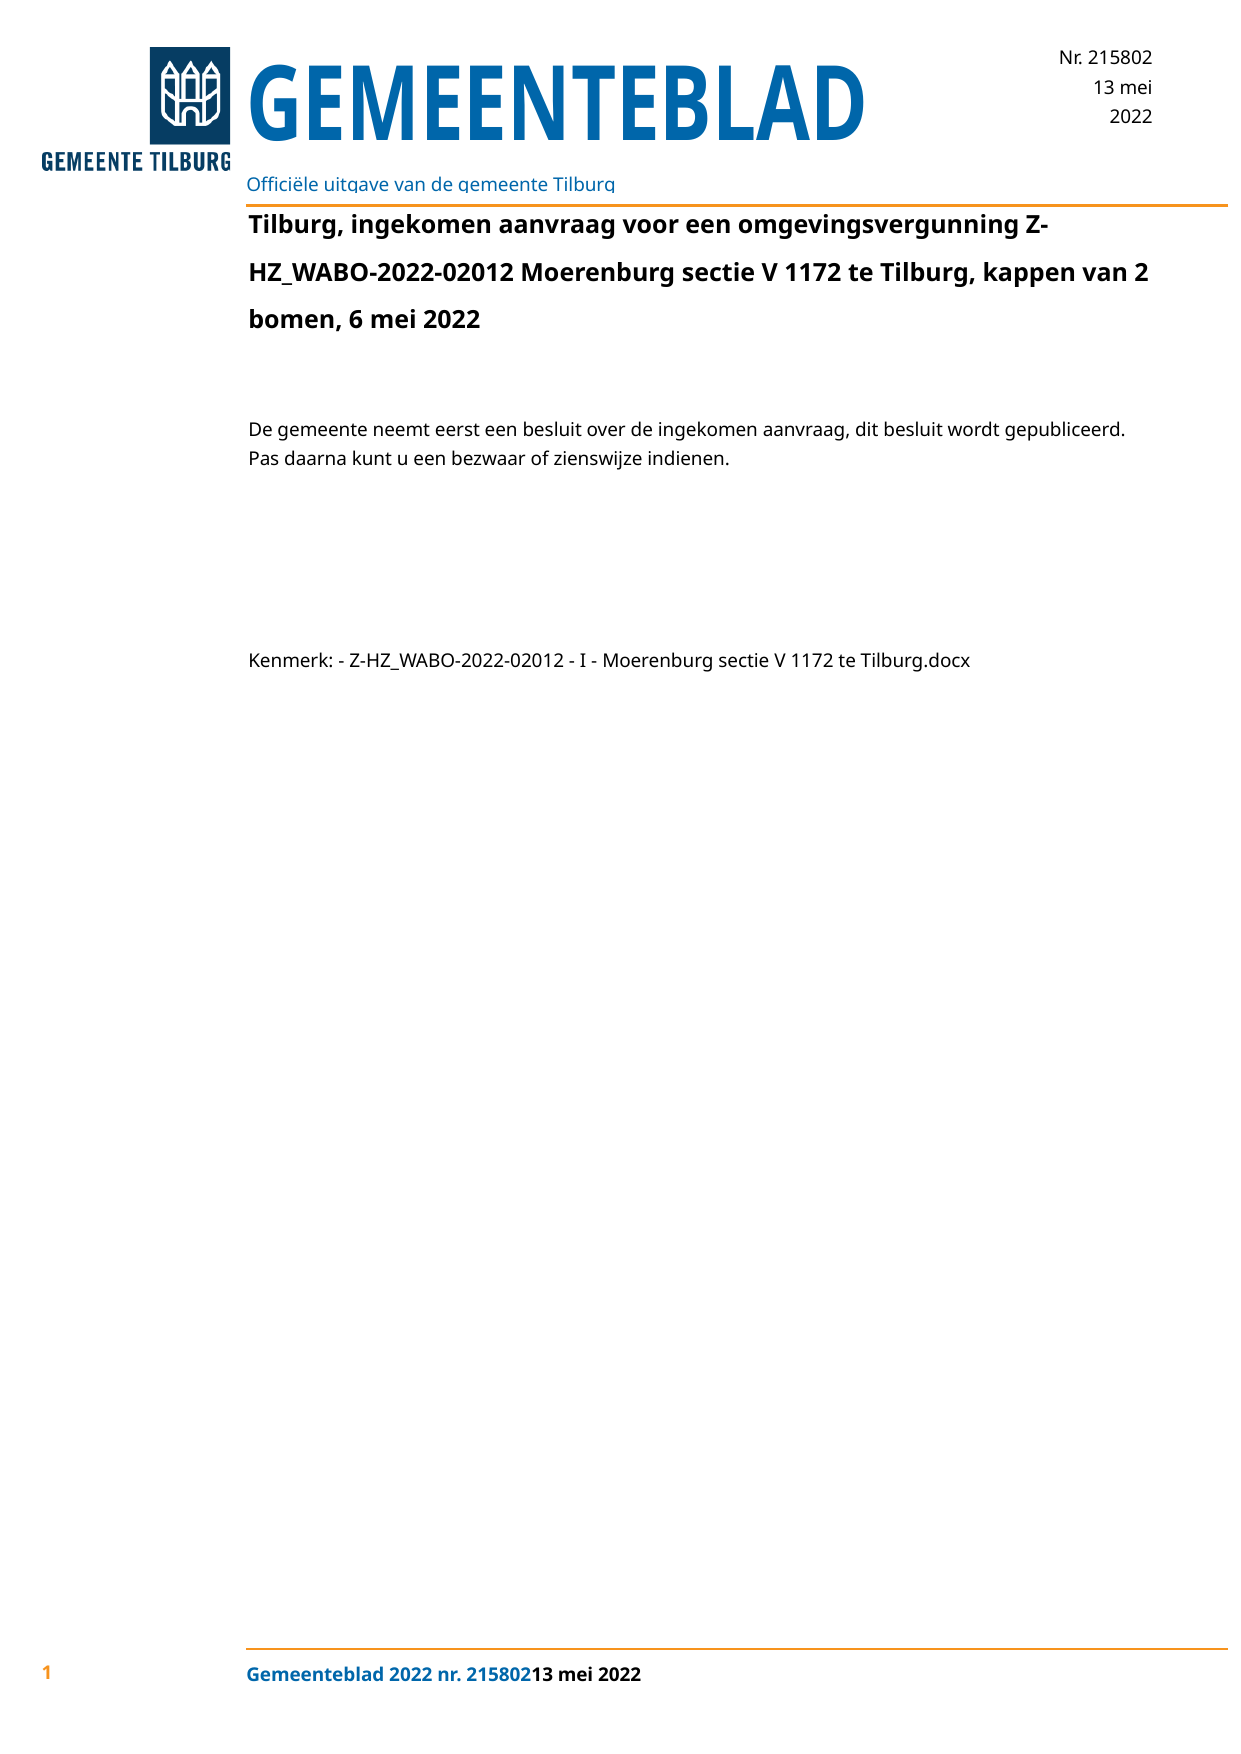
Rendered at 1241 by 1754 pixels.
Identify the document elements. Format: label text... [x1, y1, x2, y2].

text De gemeente neemt eerst een besluit over de ingekomen aanvraag, dit besluit wordt gepubliceerd. Pas daarna kunt u een bezwaar of zienswijze indienen. [248, 416, 1152, 471]
picture [41, 47, 231, 172]
text Kenmerk: - Z-HZ_WABO-2022-02012 - I - Moerenburg sectie V 1172 te Tilburg.docx [248, 647, 1152, 673]
text Tilburg, ingekomen aanvraag voor een omgevingsvergunning Z-HZ_WABO-2022-02012 Moerenburg sectie V 1172 te Tilburg, kappen van 2 bomen, 6 mei 2022 [248, 207, 1152, 336]
